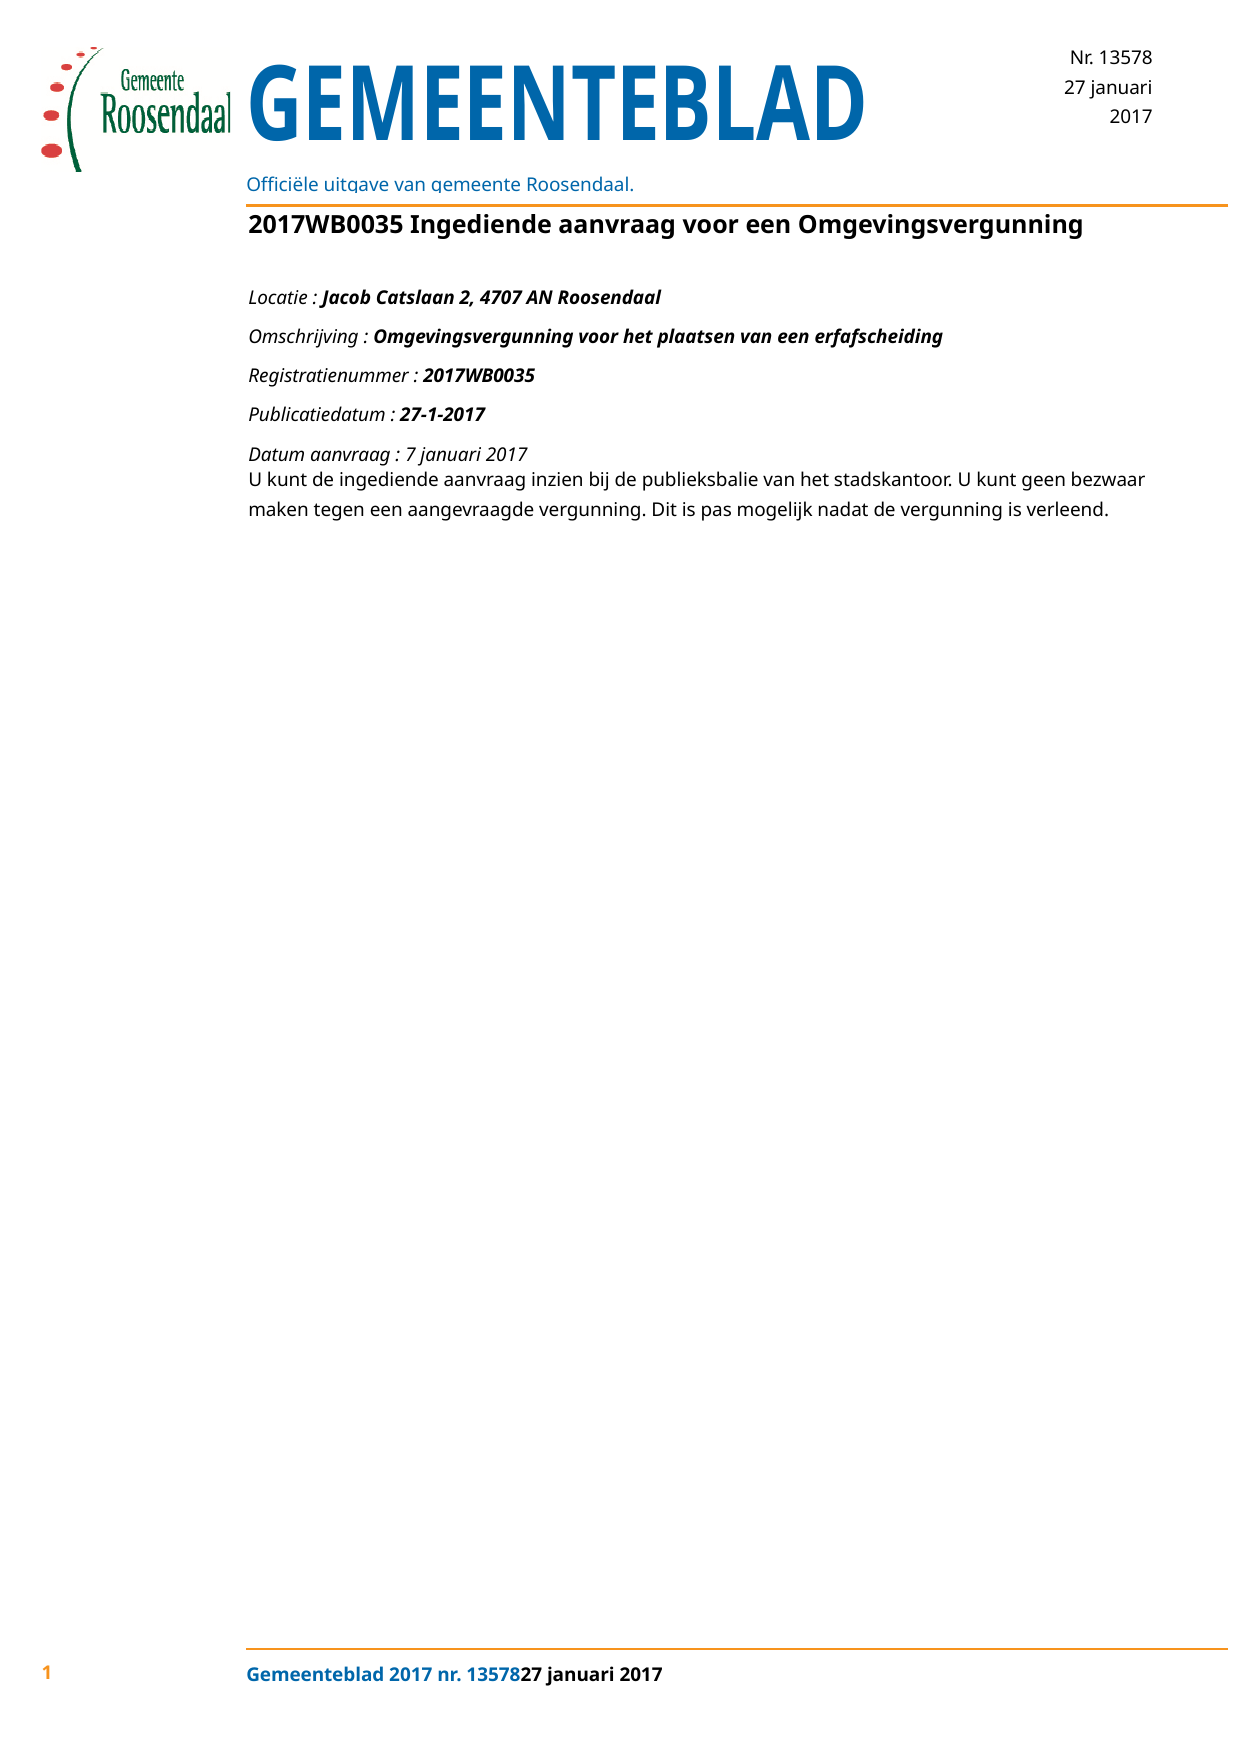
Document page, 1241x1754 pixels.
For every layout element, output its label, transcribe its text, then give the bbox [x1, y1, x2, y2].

text Locatie : Jacob Catslaan 2, 4707 AN Roosendaal [248, 284, 1152, 309]
text Registratienummer : 2017WB0035 [248, 362, 1152, 388]
text U kunt de ingediende aanvraag inzien bij de publieksbalie van het stadskantoor. U kunt geen bezwaar maken tegen een aangevraagde vergunning. Dit is pas mogelijk nadat de vergunning is verleend. [248, 467, 1152, 522]
picture [41, 47, 231, 172]
text Datum aanvraag : 7 januari 2017 [248, 441, 1152, 467]
text Omschrijving : Omgevingsvergunning voor het plaatsen van een erfafscheiding [248, 323, 1152, 349]
text 2017WB0035 Ingediende aanvraag voor een Omgevingsvergunning [248, 207, 1152, 241]
text Publicatiedatum : 27-1-2017 [248, 402, 1152, 427]
